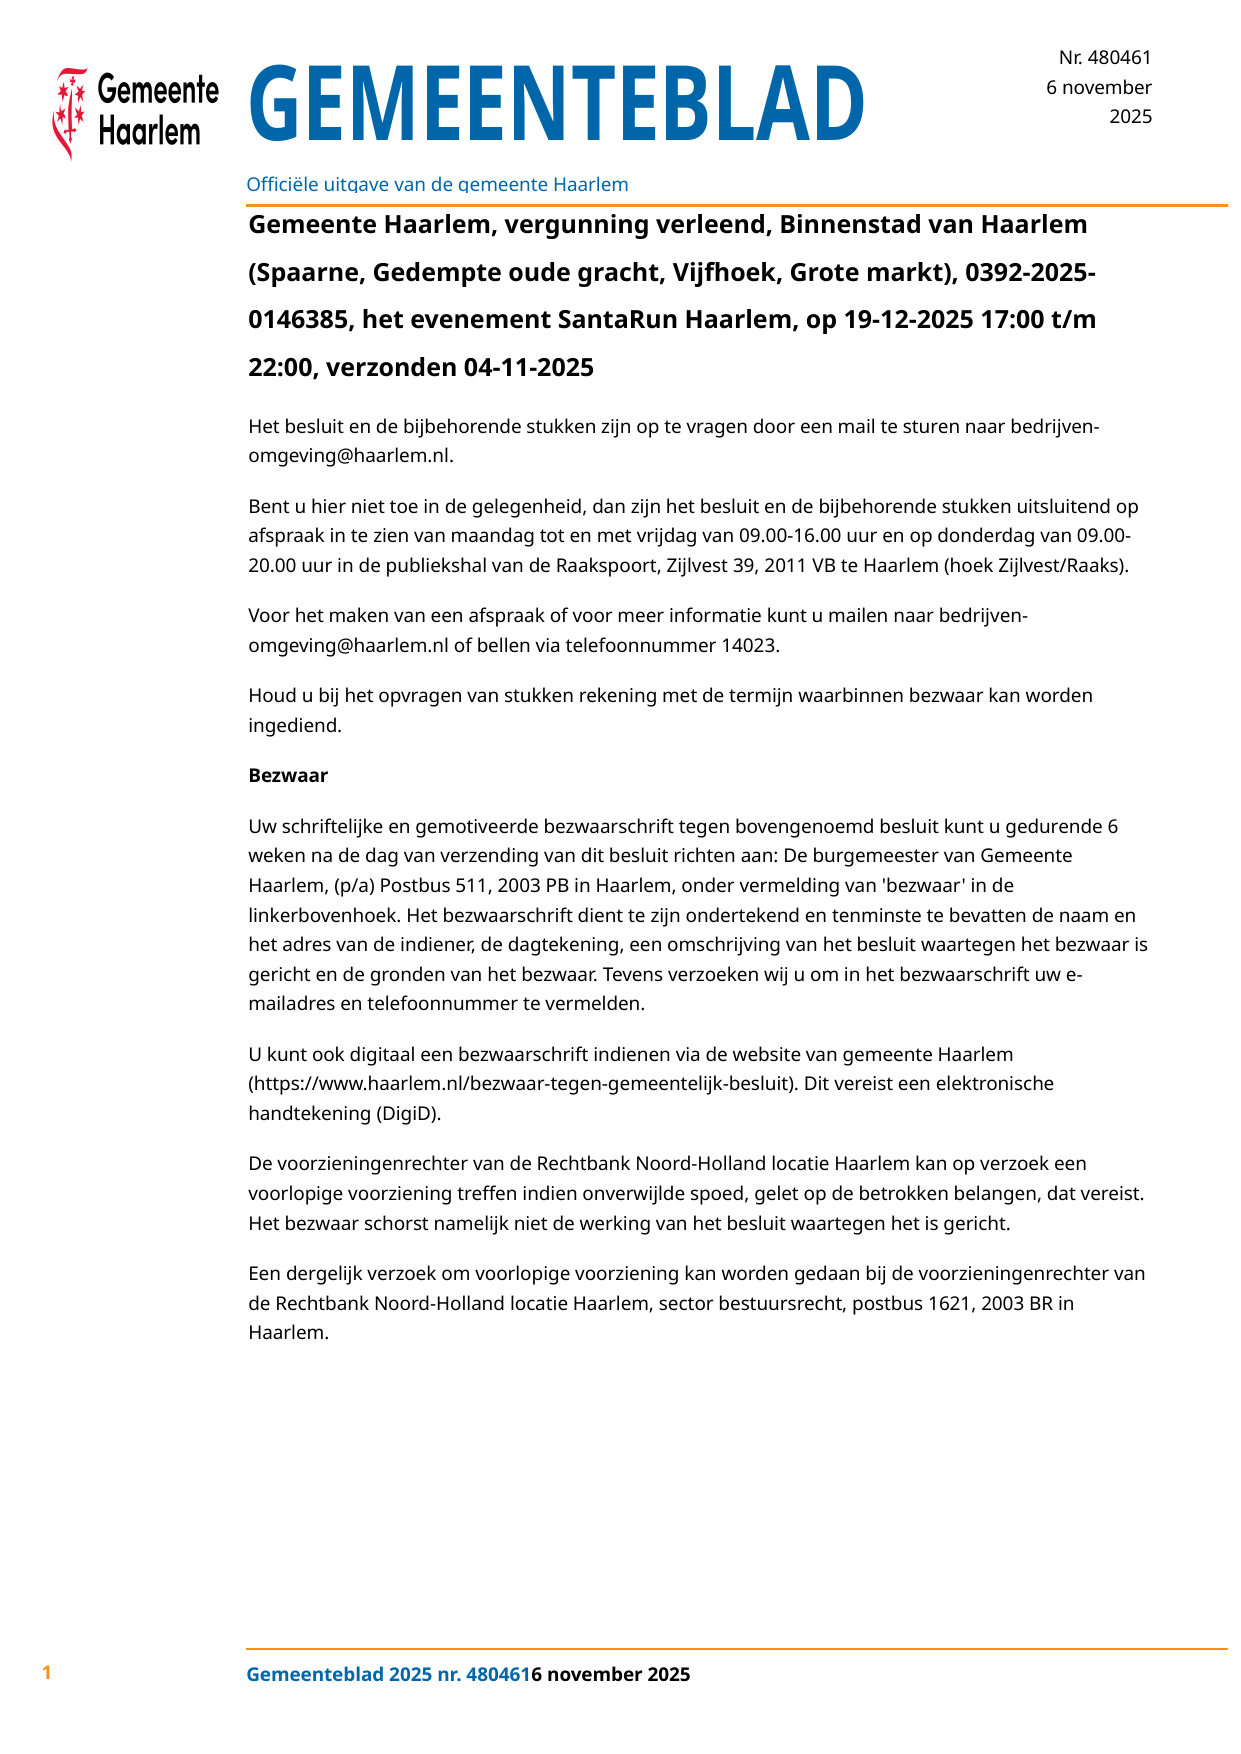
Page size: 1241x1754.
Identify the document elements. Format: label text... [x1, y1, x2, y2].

text Het besluit en de bijbehorende stukken zijn op te vragen door een mail te sturen naar bedrijven-omgeving@haarlem.nl. [248, 413, 1152, 468]
text Bezwaar [248, 763, 1152, 788]
text U kunt ook digitaal een bezwaarschrift indienen via de website van gemeente Haarlem (https://www.haarlem.nl/bezwaar-tegen-gemeentelijk-besluit). Dit vereist een elektronische handtekening (DigiD). [248, 1041, 1152, 1126]
text Houd u bij het opvragen van stukken rekening met de termijn waarbinnen bezwaar kan worden ingediend. [248, 683, 1152, 738]
text Voor het maken van een afspraak of voor meer informatie kunt u mailen naar bedrijven-omgeving@haarlem.nl of bellen via telefoonnummer 14023. [248, 603, 1152, 658]
text Bent u hier niet toe in de gelegenheid, dan zijn het besluit en de bijbehorende stukken uitsluitend op afspraak in te zien van maandag tot en met vrijdag van 09.00-16.00 uur en op donderdag van 09.00-20.00 uur in de publiekshal van de Raakspoort, Zijlvest 39, 2011 VB te Haarlem (hoek Zijlvest/Raaks). [248, 493, 1152, 578]
picture [41, 47, 231, 172]
text Een dergelijk verzoek om voorlopige voorziening kan worden gedaan bij de voorzieningenrechter van de Rechtbank Noord-Holland locatie Haarlem, sector bestuursrecht, postbus 1621, 2003 BR in Haarlem. [248, 1260, 1152, 1345]
text Uw schriftelijke en gemotiveerde bezwaarschrift tegen bovengenoemd besluit kunt u gedurende 6 weken na de dag van verzending van dit besluit richten aan: De burgemeester van Gemeente Haarlem, (p/a) Postbus 511, 2003 PB in Haarlem, onder vermelding van 'bezwaar' in de linkerbovenhoek. Het bezwaarschrift dient te zijn ondertekend en tenminste te bevatten de naam en het adres van de indiener, de dagtekening, een omschrijving van het besluit waartegen het bezwaar is gericht en de gronden van het bezwaar. Tevens verzoeken wij u om in het bezwaarschrift uw e-mailadres en telefoonnummer te vermelden. [248, 813, 1152, 1016]
text Gemeente Haarlem, vergunning verleend, Binnenstad van Haarlem (Spaarne, Gedempte oude gracht, Vijfhoek, Grote markt), 0392-2025-0146385, het evenement SantaRun Haarlem, op 19-12-2025 17:00 t/m 22:00, verzonden 04-11-2025 [248, 207, 1152, 384]
text De voorzieningenrechter van de Rechtbank Noord-Holland locatie Haarlem kan op verzoek een voorlopige voorziening treffen indien onverwijlde spoed, gelet op de betrokken belangen, dat vereist. Het bezwaar schorst namelijk niet de werking van het besluit waartegen het is gericht. [248, 1151, 1152, 1236]
